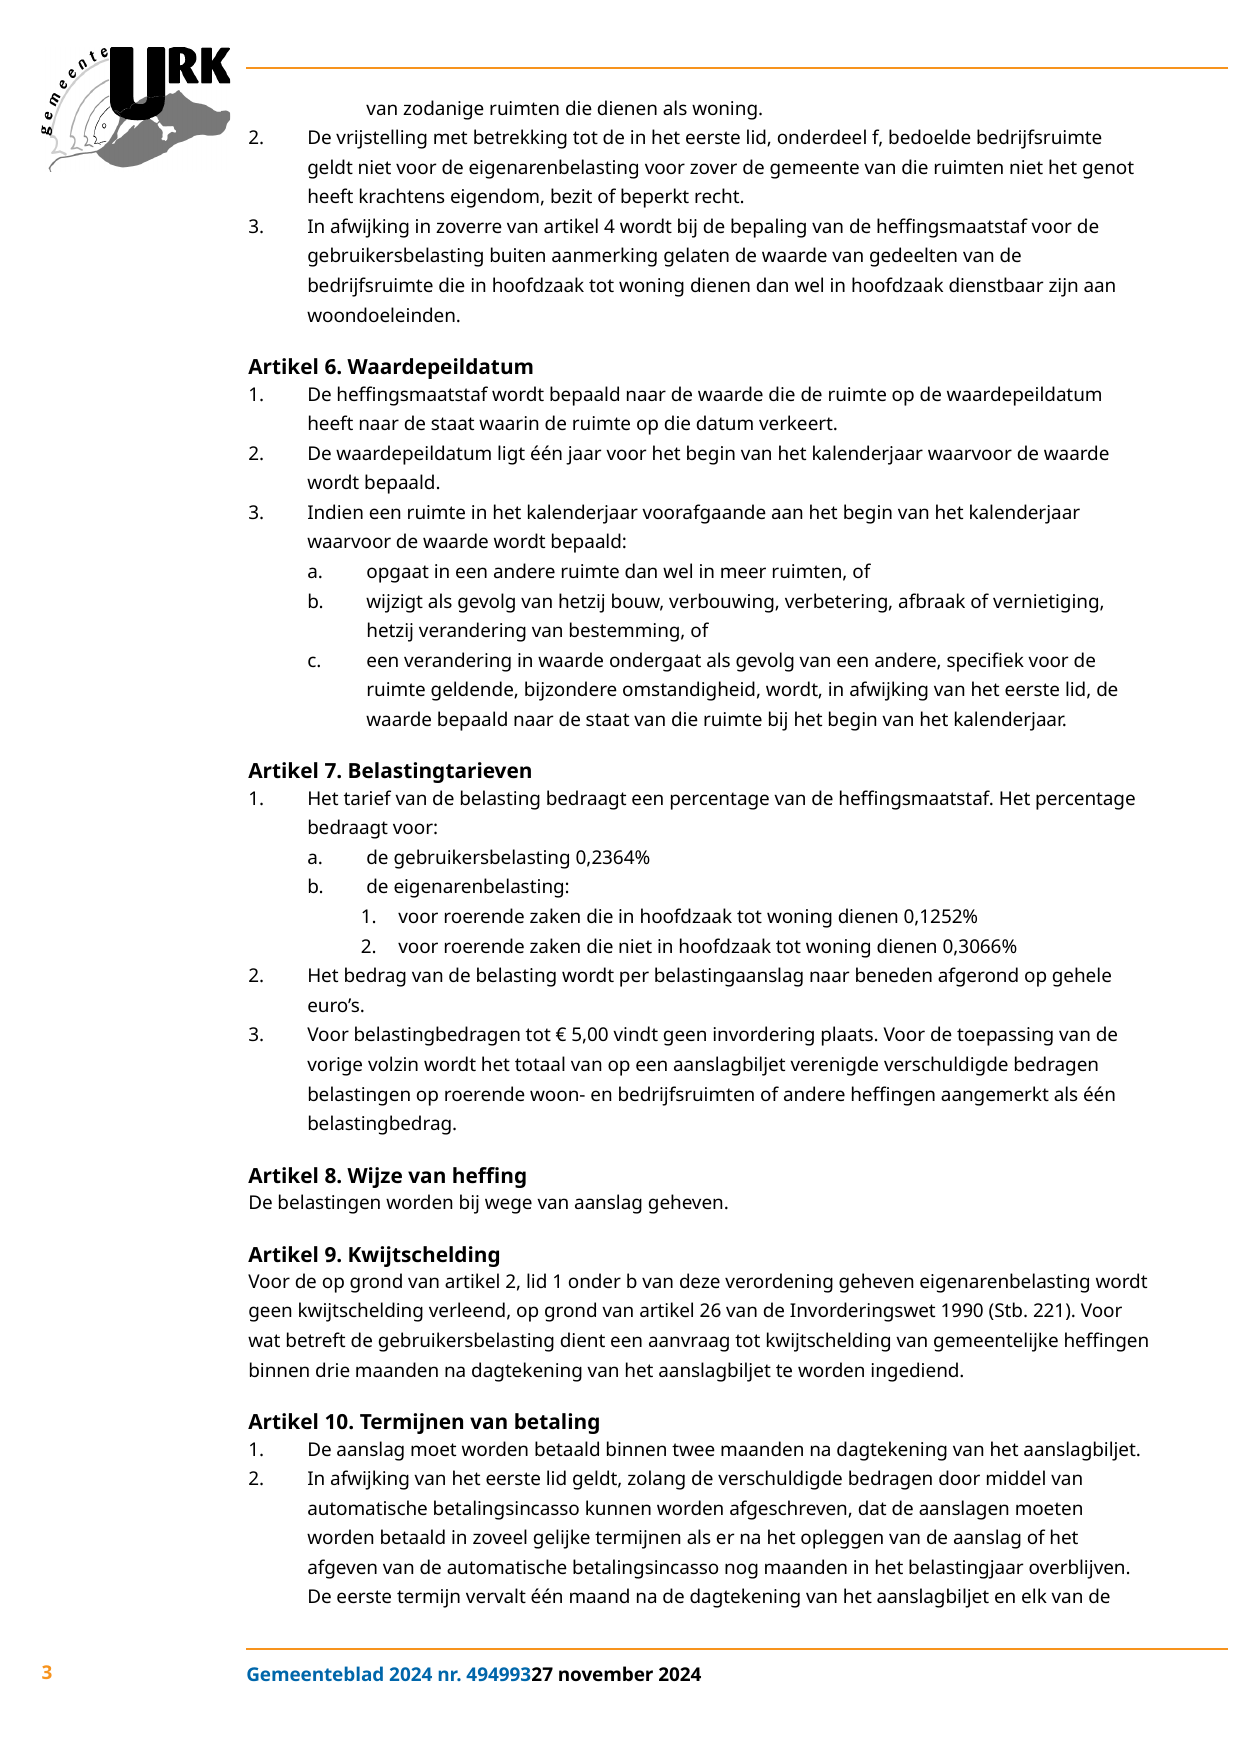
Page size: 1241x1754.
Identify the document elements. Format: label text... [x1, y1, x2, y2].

list Voor belastingbedragen tot € 5,00 vindt geen invordering plaats. Voor de toepassing van de vorige volzin wordt het totaal van op een aanslagbiljet verenigde verschuldigde bedragen belastingen op roerende woon- en bedrijfsruimten of andere heffingen aangemerkt als één belastingbedrag. [248, 1022, 1152, 1136]
list wijzigt als gevolg van hetzij bouw, verbouwing, verbetering, afbraak of vernietiging, hetzij verandering van bestemming, of [307, 588, 1152, 643]
text Artikel 6. Waardepeildatum [248, 352, 1152, 381]
list Het tarief van de belasting bedraagt een percentage van de heffingsmaatstaf. Het percentage bedraagt voor: [248, 785, 1152, 840]
list De aanslag moet worden betaald binnen twee maanden na dagtekening van het aanslagbiljet. [248, 1436, 1152, 1461]
text De belastingen worden bij wege van aanslag geheven. [248, 1189, 1152, 1215]
list de eigenarenbelasting: [307, 874, 1152, 899]
list voor roerende zaken die in hoofdzaak tot woning dienen 0,1252% [361, 903, 1152, 929]
list De heffingsmaatstaf wordt bepaald naar de waarde die de ruimte op de waardepeildatum heeft naar de staat waarin de ruimte op die datum verkeert. [248, 381, 1152, 436]
text Artikel 10. Termijnen van betaling [248, 1407, 1152, 1436]
list de gebruikersbelasting 0,2364% [307, 844, 1152, 870]
list van zodanige ruimten die dienen als woning. [307, 95, 1152, 121]
list opgaat in een andere ruimte dan wel in meer ruimten, of [307, 558, 1152, 584]
text Artikel 7. Belastingtarieven [248, 757, 1152, 785]
text Voor de op grond van artikel 2, lid 1 onder b van deze verordening geheven eigenarenbelasting wordt geen kwijtschelding verleend, op grond van artikel 26 van de Invorderingswet 1990 (Stb. 221). Voor wat betreft de gebruikersbelasting dient een aanvraag tot kwijtschelding van gemeentelijke heffingen binnen drie maanden na dagtekening van het aanslagbiljet te worden ingediend. [248, 1268, 1152, 1383]
list Het bedrag van de belasting wordt per belastingaanslag naar beneden afgerond op gehele euro’s. [248, 962, 1152, 1018]
text Artikel 9. Kwijtschelding [248, 1240, 1152, 1268]
list een verandering in waarde ondergaat als gevolg van een andere, specifiek voor de ruimte geldende, bijzondere omstandigheid, wordt, in afwijking van het eerste lid, de waarde bepaald naar de staat van die ruimte bij het begin van het kalenderjaar. [307, 647, 1152, 732]
list De vrijstelling met betrekking tot de in het eerste lid, onderdeel f, bedoelde bedrijfsruimte geldt niet voor de eigenarenbelasting voor zover de gemeente van die ruimten niet het genot heeft krachtens eigendom, bezit of beperkt recht. [248, 124, 1152, 209]
list De waardepeildatum ligt één jaar voor het begin van het kalenderjaar waarvoor de waarde wordt bepaald. [248, 440, 1152, 495]
list In afwijking van het eerste lid geldt, zolang de verschuldigde bedragen door middel van automatische betalingsincasso kunnen worden afgeschreven, dat de aanslagen moeten worden betaald in zoveel gelijke termijnen als er na het opleggen van de aanslag of het afgeven van de automatische betalingsincasso nog maanden in het belastingjaar overblijven. De eerste termijn vervalt één maand na de dagtekening van het aanslagbiljet en elk van de [248, 1465, 1152, 1609]
picture [41, 47, 231, 172]
list In afwijking in zoverre van artikel 4 wordt bij de bepaling van de heffingsmaatstaf voor de gebruikersbelasting buiten aanmerking gelaten de waarde van gedeelten van de bedrijfsruimte die in hoofdzaak tot woning dienen dan wel in hoofdzaak dienstbaar zijn aan woondoeleinden. [248, 213, 1152, 328]
list voor roerende zaken die niet in hoofdzaak tot woning dienen 0,3066% [361, 933, 1152, 959]
text Artikel 8. Wijze van heffing [248, 1161, 1152, 1189]
list Indien een ruimte in het kalenderjaar voorafgaande aan het begin van het kalenderjaar waarvoor de waarde wordt bepaald: [248, 499, 1152, 554]
